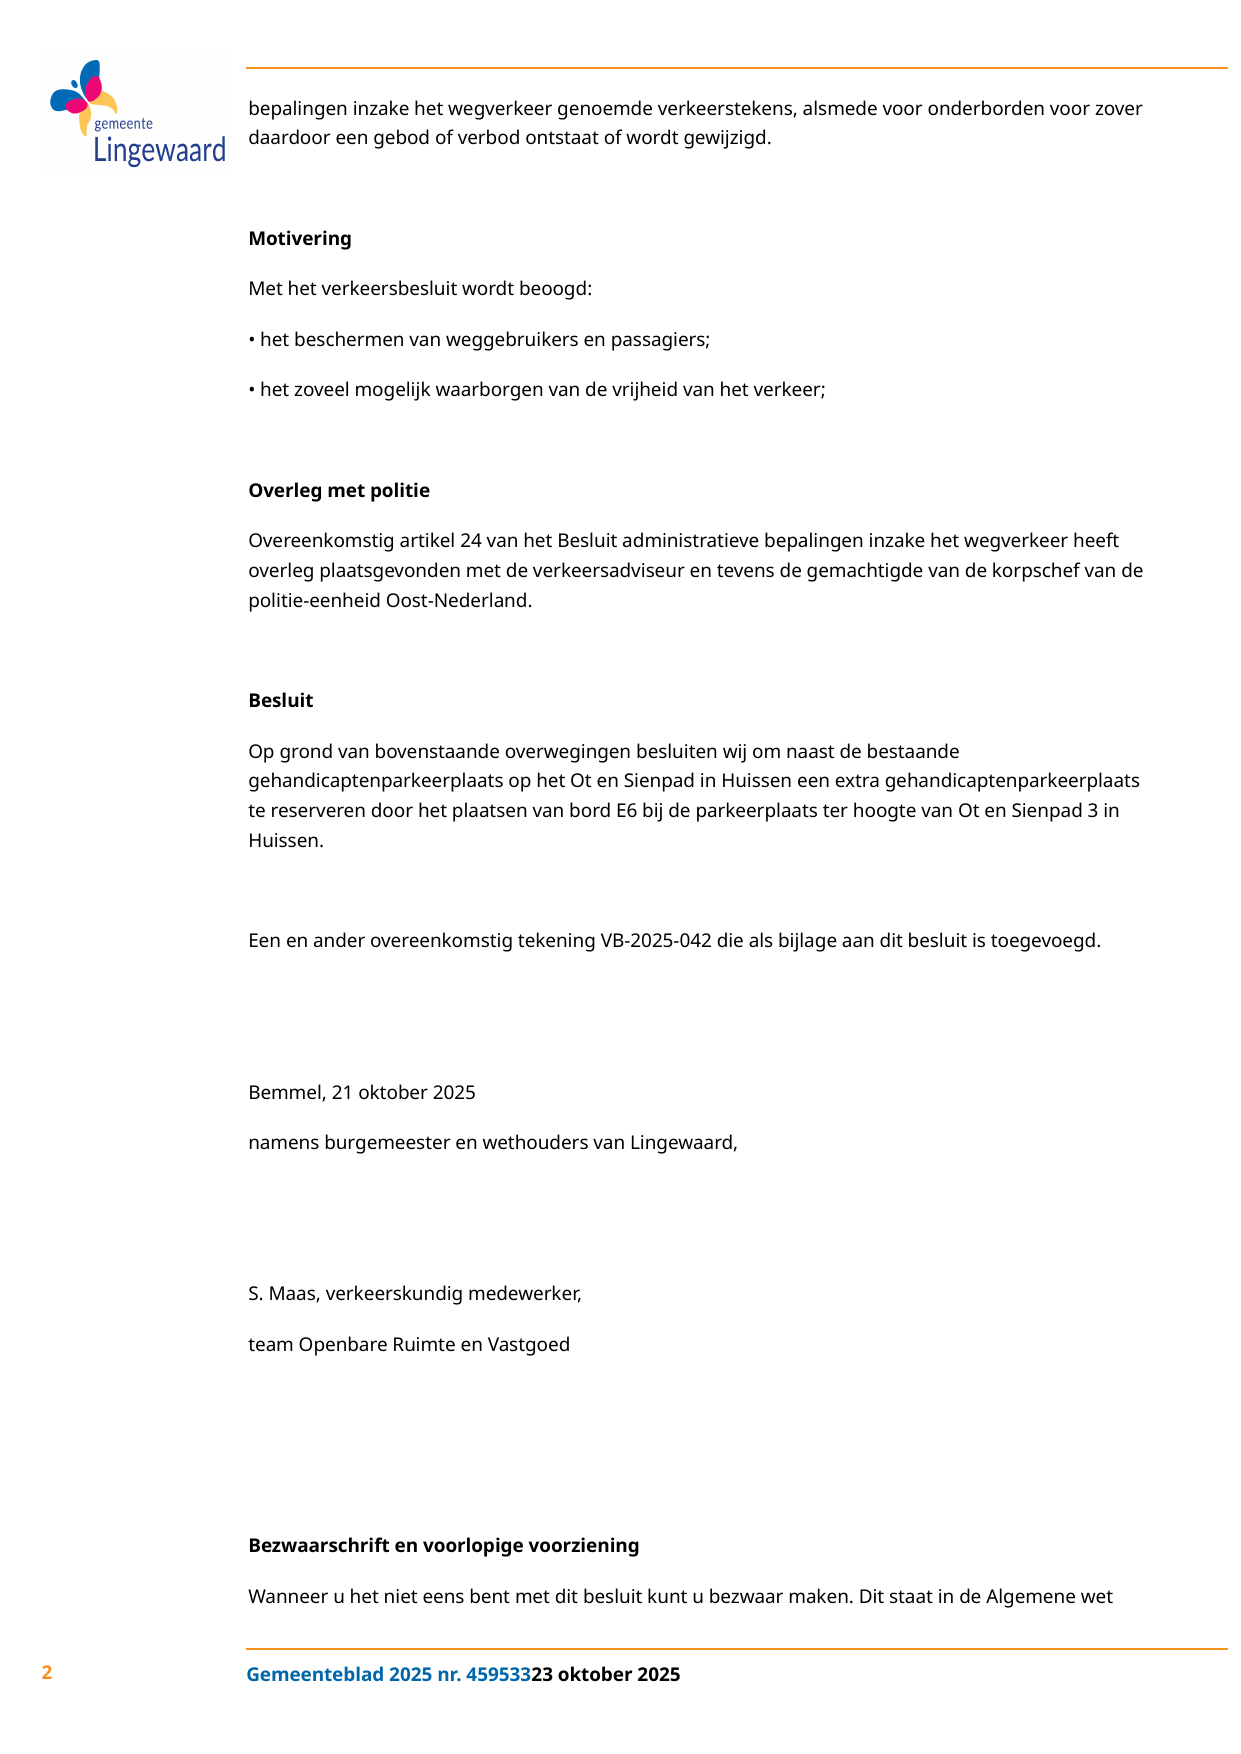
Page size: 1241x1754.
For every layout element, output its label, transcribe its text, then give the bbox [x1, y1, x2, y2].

text • het zoveel mogelijk waarborgen van de vrijheid van het verkeer; [248, 376, 1152, 402]
text Motivering [248, 225, 1152, 251]
text Met het verkeersbesluit wordt beoogd: [248, 276, 1152, 301]
text Bemmel, 21 oktober 2025 [248, 1079, 1152, 1105]
text • het beschermen van weggebruikers en passagiers; [248, 326, 1152, 352]
text S. Maas, verkeerskundig medewerker, [248, 1281, 1152, 1306]
text namens burgemeester en wethouders van Lingewaard, [248, 1129, 1152, 1155]
text Overeenkomstig artikel 24 van het Besluit administratieve bepalingen inzake het wegverkeer heeft overleg plaatsgevonden met de verkeersadviseur en tevens de gemachtigde van de korpschef van de politie-eenheid Oost-Nederland. [248, 528, 1152, 613]
text Bezwaarschrift en voorlopige voorziening [248, 1533, 1152, 1558]
text Een en ander overeenkomstig tekening VB-2025-042 die als bijlage aan dit besluit is toegevoegd. [248, 928, 1152, 953]
text Besluit [248, 688, 1152, 713]
text Op grond van bovenstaande overwegingen besluiten wij om naast de bestaande gehandicaptenparkeerplaats op het Ot en Sienpad in Huissen een extra gehandicaptenparkeerplaats te reserveren door het plaatsen van bord E6 bij de parkeerplaats ter hoogte van Ot en Sienpad 3 in Huissen. [248, 738, 1152, 853]
text team Openbare Ruimte en Vastgoed [248, 1331, 1152, 1357]
picture [41, 47, 231, 172]
text Wanneer u het niet eens bent met dit besluit kunt u bezwaar maken. Dit staat in de Algemene wet [248, 1583, 1152, 1609]
text bepalingen inzake het wegverkeer genoemde verkeerstekens, alsmede voor onderborden voor zover daardoor een gebod of verbod ontstaat of wordt gewijzigd. [248, 95, 1152, 150]
text Overleg met politie [248, 477, 1152, 503]
